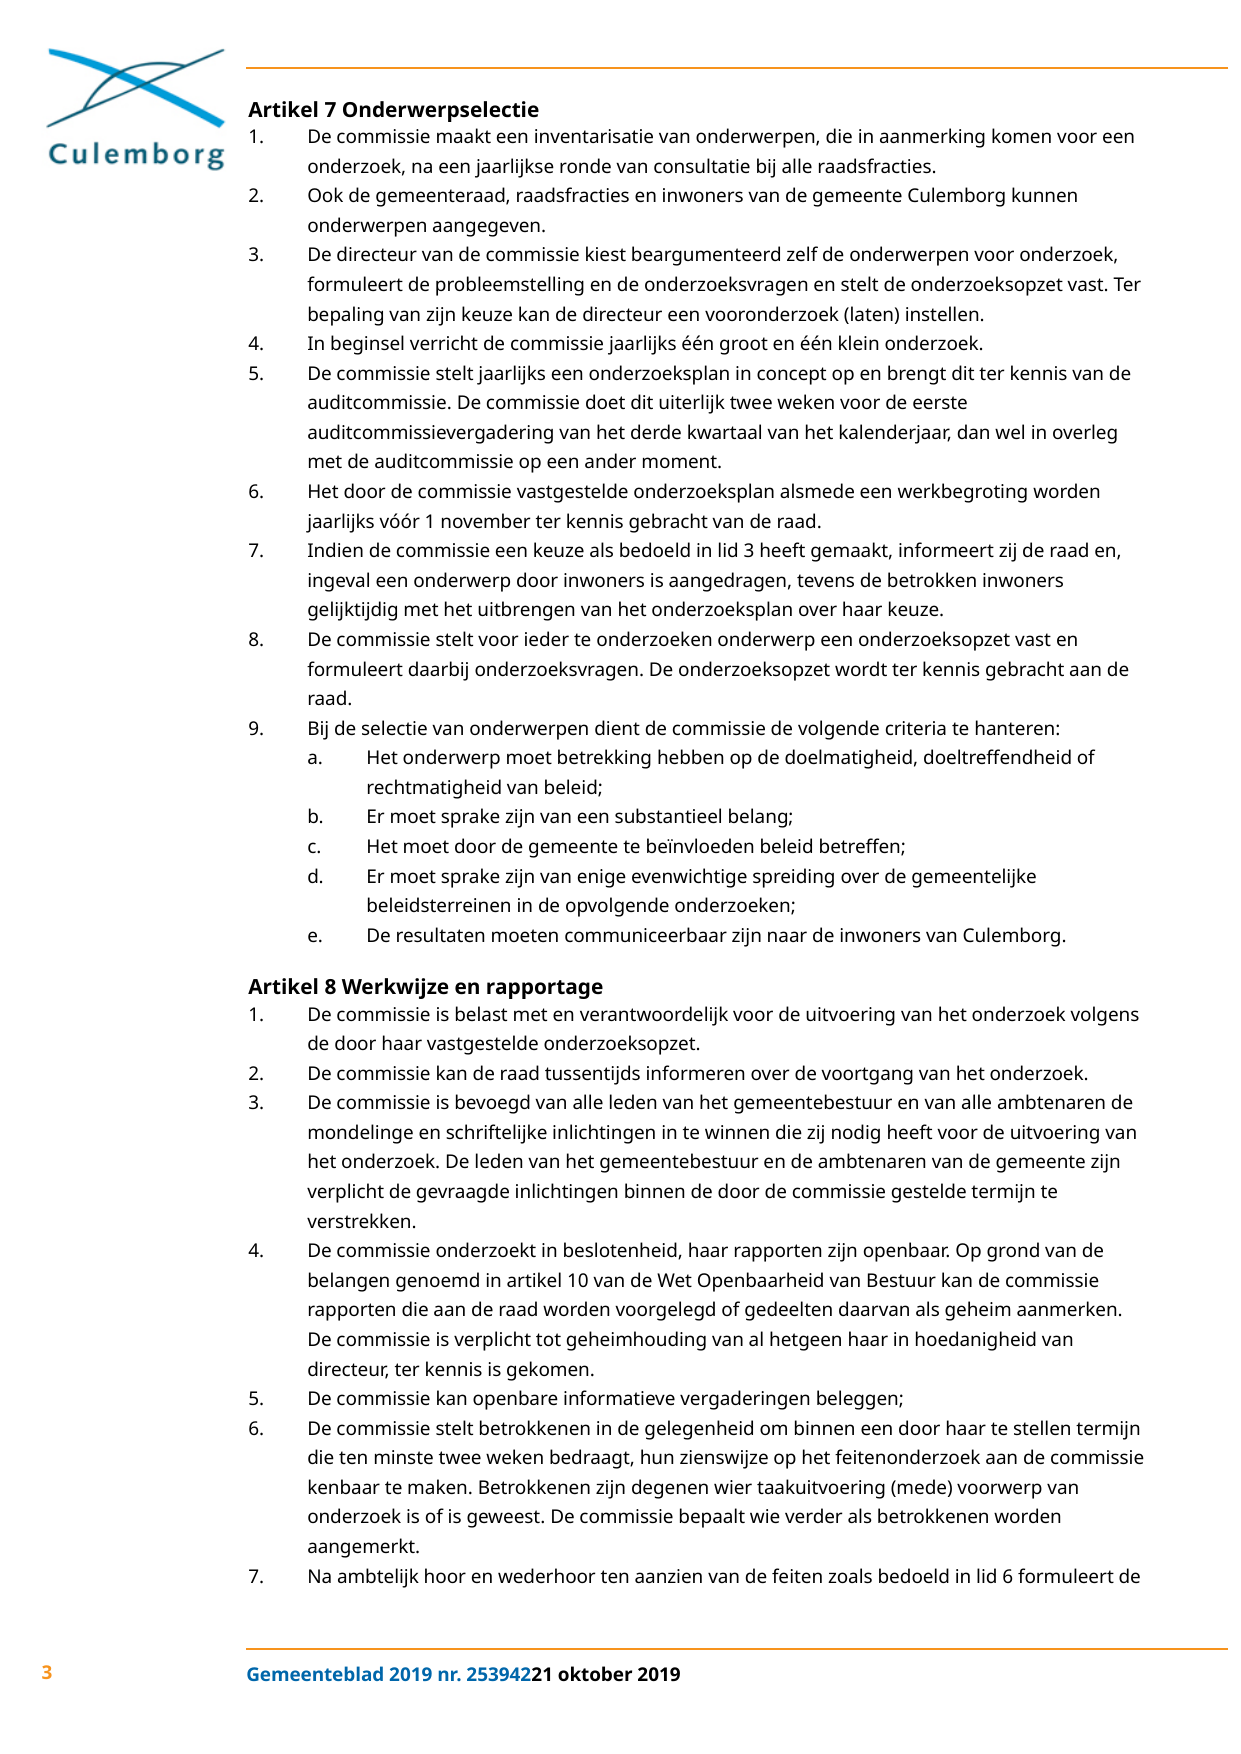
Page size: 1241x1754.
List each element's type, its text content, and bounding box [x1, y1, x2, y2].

list De commissie onderzoekt in beslotenheid, haar rapporten zijn openbaar. Op grond van de belangen genoemd in artikel 10 van de Wet Openbaarheid van Bestuur kan de commissie rapporten die aan de raad worden voorgelegd of gedeelten daarvan als geheim aanmerken. De commissie is verplicht tot geheimhouding van al hetgeen haar in hoedanigheid van directeur, ter kennis is gekomen. [248, 1237, 1152, 1382]
list De commissie stelt jaarlijks een onderzoeksplan in concept op en brengt dit ter kennis van de auditcommissie. De commissie doet dit uiterlijk twee weken voor de eerste auditcommissievergadering van het derde kwartaal van het kalenderjaar, dan wel in overleg met de auditcommissie op een ander moment. [248, 360, 1152, 474]
picture [41, 47, 231, 172]
list De commissie stelt voor ieder te onderzoeken onderwerp een onderzoeksopzet vast en formuleert daarbij onderzoeksvragen. De onderzoeksopzet wordt ter kennis gebracht aan de raad. [248, 626, 1152, 711]
list Het moet door de gemeente te beïnvloeden beleid betreffen; [307, 833, 1152, 859]
list De commissie kan de raad tussentijds informeren over de voortgang van het onderzoek. [248, 1060, 1152, 1086]
list Indien de commissie een keuze als bedoeld in lid 3 heeft gemaakt, informeert zij de raad en, ingeval een onderwerp door inwoners is aangedragen, tevens de betrokken inwoners gelijktijdig met het uitbrengen van het onderzoeksplan over haar keuze. [248, 537, 1152, 622]
list Er moet sprake zijn van een substantieel belang; [307, 804, 1152, 829]
list De commissie is bevoegd van alle leden van het gemeentebestuur en van alle ambtenaren de mondelinge en schriftelijke inlichtingen in te winnen die zij nodig heeft voor de uitvoering van het onderzoek. De leden van het gemeentebestuur en de ambtenaren van de gemeente zijn verplicht de gevraagde inlichtingen binnen de door de commissie gestelde termijn te verstrekken. [248, 1089, 1152, 1234]
list Na ambtelijk hoor en wederhoor ten aanzien van de feiten zoals bedoeld in lid 6 formuleert de [248, 1563, 1152, 1589]
list De commissie maakt een inventarisatie van onderwerpen, die in aanmerking komen voor een onderzoek, na een jaarlijkse ronde van consultatie bij alle raadsfracties. [248, 123, 1152, 178]
list De commissie is belast met en verantwoordelijk voor de uitvoering van het onderzoek volgens de door haar vastgestelde onderzoeksopzet. [248, 1001, 1152, 1056]
text Artikel 7 Onderwerpselectie [248, 95, 1152, 123]
list Bij de selectie van onderwerpen dient de commissie de volgende criteria te hanteren: [248, 715, 1152, 741]
list In beginsel verricht de commissie jaarlijks één groot en één klein onderzoek. [248, 330, 1152, 356]
list De commissie stelt betrokkenen in de gelegenheid om binnen een door haar te stellen termijn die ten minste twee weken bedraagt, hun zienswijze op het feitenonderzoek aan de commissie kenbaar te maken. Betrokkenen zijn degenen wier taakuitvoering (mede) voorwerp van onderzoek is of is geweest. De commissie bepaalt wie verder als betrokkenen worden aangemerkt. [248, 1415, 1152, 1559]
text Artikel 8 Werkwijze en rapportage [248, 972, 1152, 1001]
list Het door de commissie vastgestelde onderzoeksplan alsmede een werkbegroting worden jaarlijks vóór 1 november ter kennis gebracht van de raad. [248, 478, 1152, 533]
list Er moet sprake zijn van enige evenwichtige spreiding over de gemeentelijke beleidsterreinen in de opvolgende onderzoeken; [307, 863, 1152, 918]
list Het onderwerp moet betrekking hebben op de doelmatigheid, doeltreffendheid of rechtmatigheid van beleid; [307, 744, 1152, 800]
list Ook de gemeenteraad, raadsfracties en inwoners van de gemeente Culemborg kunnen onderwerpen aangegeven. [248, 182, 1152, 238]
list De directeur van de commissie kiest beargumenteerd zelf de onderwerpen voor onderzoek, formuleert de probleemstelling en de onderzoeksvragen en stelt de onderzoeksopzet vast. Ter bepaling van zijn keuze kan de directeur een vooronderzoek (laten) instellen. [248, 242, 1152, 326]
list De commissie kan openbare informatieve vergaderingen beleggen; [248, 1385, 1152, 1411]
list De resultaten moeten communiceerbaar zijn naar de inwoners van Culemborg. [307, 922, 1152, 948]
